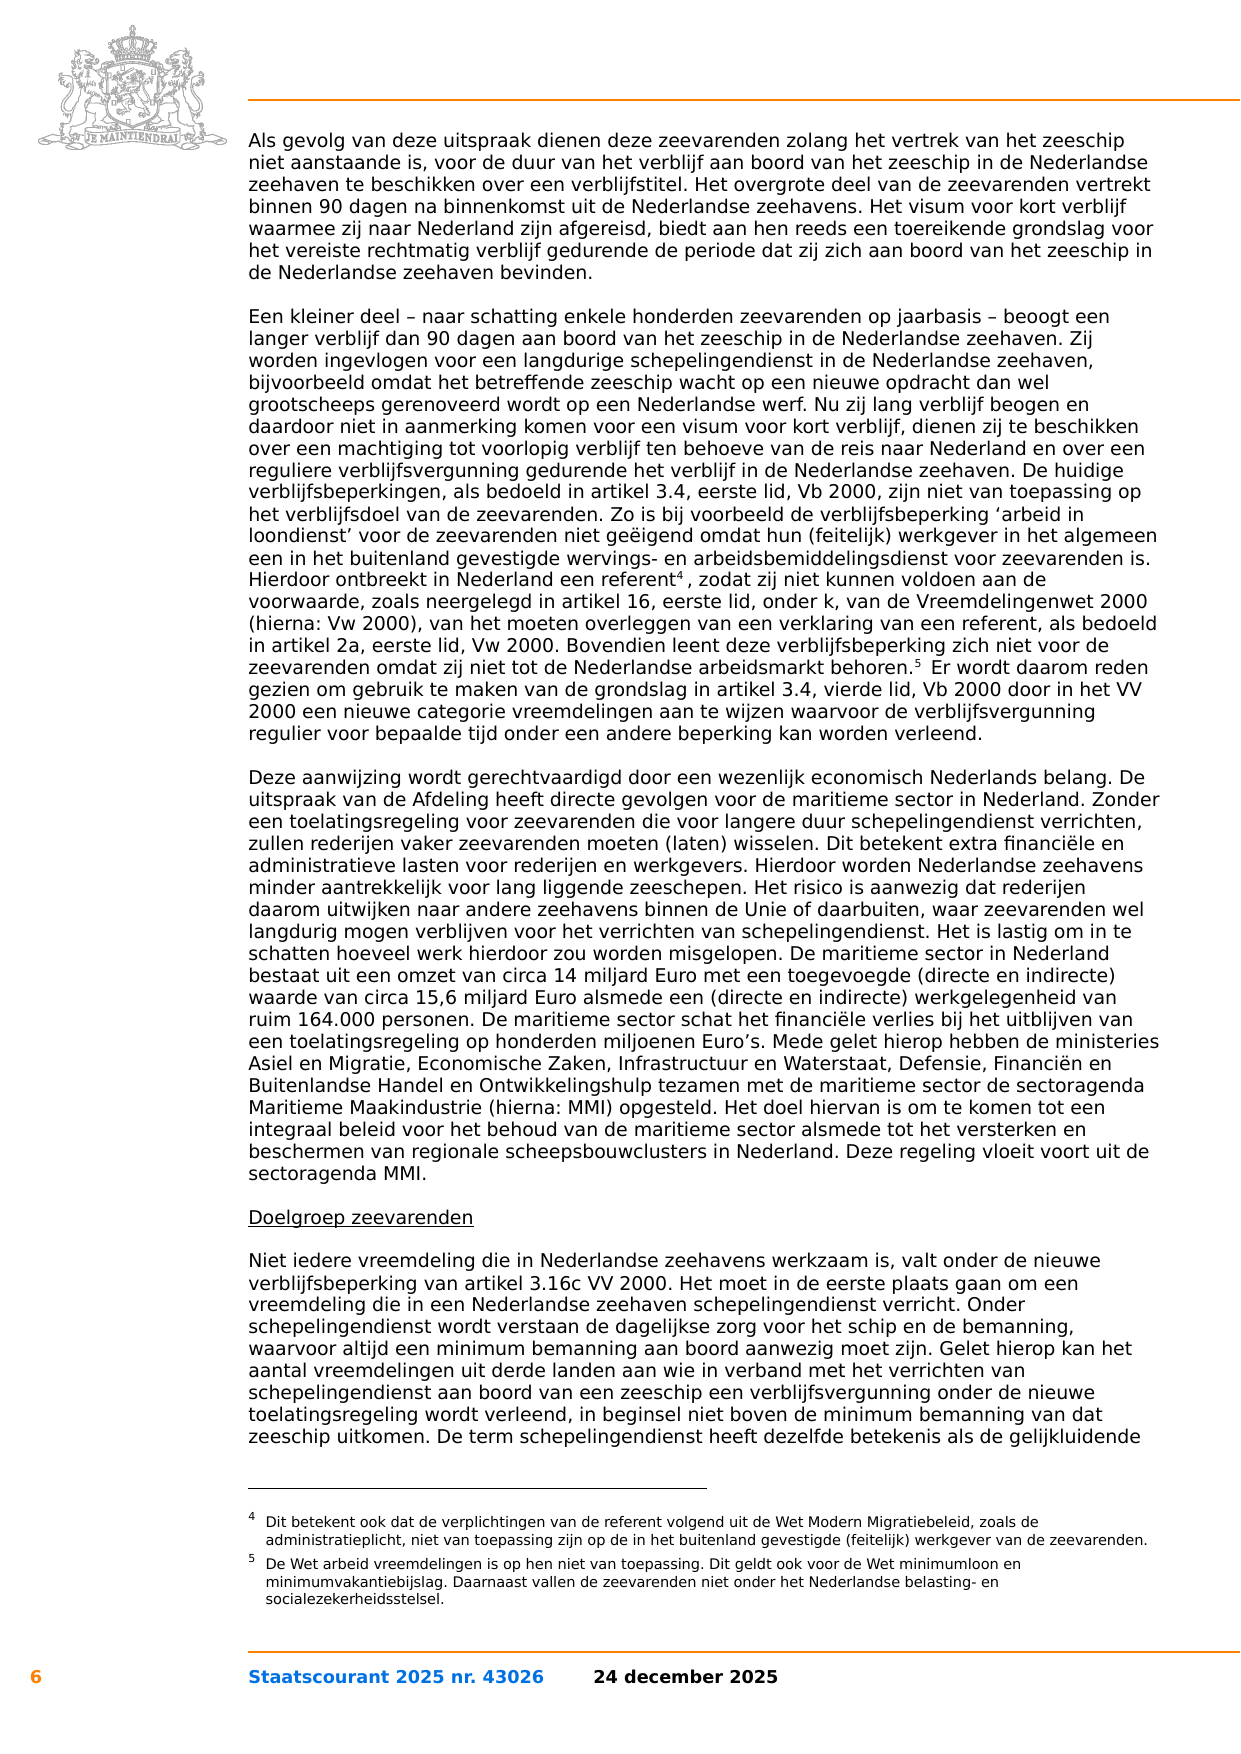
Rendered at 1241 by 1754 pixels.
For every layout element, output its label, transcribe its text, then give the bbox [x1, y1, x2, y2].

text Deze aanwijzing wordt gerechtvaardigd door een wezenlijk economisch Nederlands belang. De uitspraak van de Afdeling heeft directe gevolgen voor de maritieme sector in Nederland. Zonder een toelatingsregeling voor zeevarenden die voor langere duur schepelingendienst verrichten, zullen rederijen vaker zeevarenden moeten (laten) wisselen. Dit betekent extra financiële en administratieve lasten voor rederijen en werkgevers. Hierdoor worden Nederlandse zeehavens minder aantrekkelijk voor lang liggende zeeschepen. Het risico is aanwezig dat rederijen daarom uitwijken naar andere zeehavens binnen de Unie of daarbuiten, waar zeevarenden wel langdurig mogen verblijven voor het verrichten van schepelingendienst. Het is lastig om in te schatten hoeveel werk hierdoor zou worden misgelopen. De maritieme sector in Nederland bestaat uit een omzet van circa 14 miljard Euro met een toegevoegde (directe en indirecte) waarde van circa 15,6 miljard Euro alsmede een (directe en indirecte) werkgelegenheid van ruim 164.000 personen. De maritieme sector schat het financiële verlies bij het uitblijven van een toelatingsregeling op honderden miljoenen Euro’s. Mede gelet hierop hebben de ministeries Asiel en Migratie, Economische Zaken, Infrastructuur en Waterstaat, Defensie, Financiën en Buitenlandse Handel en Ontwikkelingshulp tezamen met de maritieme sector de sectoragenda Maritieme Maakindustrie (hierna: MMI) opgesteld. Het doel hiervan is om te komen tot een integraal beleid voor het behoud van de maritieme sector alsmede tot het versterken en beschermen van regionale scheepsbouwclusters in Nederland. Deze regeling vloeit voort uit de sectoragenda MMI. [248, 767, 1163, 1185]
text Een kleiner deel – naar schatting enkele honderden zeevarenden op jaarbasis – beoogt een langer verblijf dan 90 dagen aan boord van het zeeschip in de Nederlandse zeehaven. Zij worden ingevlogen voor een langdurige schepelingendienst in de Nederlandse zeehaven, bijvoorbeeld omdat het betreffende zeeschip wacht op een nieuwe opdracht dan wel grootscheeps gerenoveerd wordt op een Nederlandse werf. Nu zij lang verblijf beogen en daardoor niet in aanmerking komen voor een visum voor kort verblijf, dienen zij te beschikken over een machtiging tot voorlopig verblijf ten behoeve van de reis naar Nederland en over een reguliere verblijfsvergunning gedurende het verblijf in de Nederlandse zeehaven. De huidige verblijfsbeperkingen, als bedoeld in artikel 3.4, eerste lid, Vb 2000, zijn niet van toepassing op het verblijfsdoel van de zeevarenden. Zo is bij voorbeeld de verblijfsbeperking ‘arbeid in loondienst’ voor de zeevarenden niet geëigend omdat hun (feitelijk) werkgever in het algemeen een in het buitenland gevestigde wervings- en arbeidsbemiddelingsdienst voor zeevarenden is. Hierdoor ontbreekt in Nederland een referent, zodat zij niet kunnen voldoen aan de voorwaarde, zoals neergelegd in artikel 16, eerste lid, onder k, van de Vreemdelingenwet 2000 (hierna: Vw 2000), van het moeten overleggen van een verklaring van een referent, als bedoeld in artikel 2a, eerste lid, Vw 2000. Bovendien leent deze verblijfsbeperking zich niet voor de zeevarenden omdat zij niet tot de Nederlandse arbeidsmarkt behoren. Er wordt daarom reden gezien om gebruik te maken van de grondslag in artikel 3.4, vierde lid, Vb 2000 door in het VV 2000 een nieuwe categorie vreemdelingen aan te wijzen waarvoor de verblijfsvergunning regulier voor bepaalde tijd onder een andere beperking kan worden verleend. [248, 306, 1163, 745]
text De Wet arbeid vreemdelingen is op hen niet van toepassing. Dit geldt ook voor de Wet minimumloon en minimumvakantiebijslag. Daarnaast vallen de zeevarenden niet onder het Nederlandse belasting- en socialezekerheidsstelsel. [248, 1552, 1163, 1608]
text Als gevolg van deze uitspraak dienen deze zeevarenden zolang het vertrek van het zeeschip niet aanstaande is, voor de duur van het verblijf aan boord van het zeeschip in de Nederlandse zeehaven te beschikken over een verblijfstitel. Het overgrote deel van de zeevarenden vertrekt binnen 90 dagen na binnenkomst uit de Nederlandse zeehavens. Het visum voor kort verblijf waarmee zij naar Nederland zijn afgereisd, biedt aan hen reeds een toereikende grondslag voor het vereiste rechtmatig verblijf gedurende de periode dat zij zich aan boord van het zeeschip in de Nederlandse zeehaven bevinden. [248, 130, 1163, 284]
subtitle Doelgroep zeevarenden [248, 1207, 1163, 1228]
text Dit betekent ook dat de verplichtingen van de referent volgend uit de Wet Modern Migratiebeleid, zoals de administratieplicht, niet van toepassing zijn op de in het buitenland gevestigde (feitelijk) werkgever van de zeevarenden. [248, 1510, 1163, 1549]
picture [38, 25, 227, 150]
text Niet iedere vreemdeling die in Nederlandse zeehavens werkzaam is, valt onder de nieuwe verblijfsbeperking van artikel 3.16c VV 2000. Het moet in de eerste plaats gaan om een vreemdeling die in een Nederlandse zeehaven schepelingendienst verricht. Onder schepelingendienst wordt verstaan de dagelijkse zorg voor het schip en de bemanning, waarvoor altijd een minimum bemanning aan boord aanwezig moet zijn. Gelet hierop kan het aantal vreemdelingen uit derde landen aan wie in verband met het verrichten van schepelingendienst aan boord van een zeeschip een verblijfsvergunning onder de nieuwe toelatingsregeling wordt verleend, in beginsel niet boven de minimum bemanning van dat zeeschip uitkomen. De term schepelingendienst heeft dezelfde betekenis als de gelijkluidende [248, 1250, 1163, 1448]
